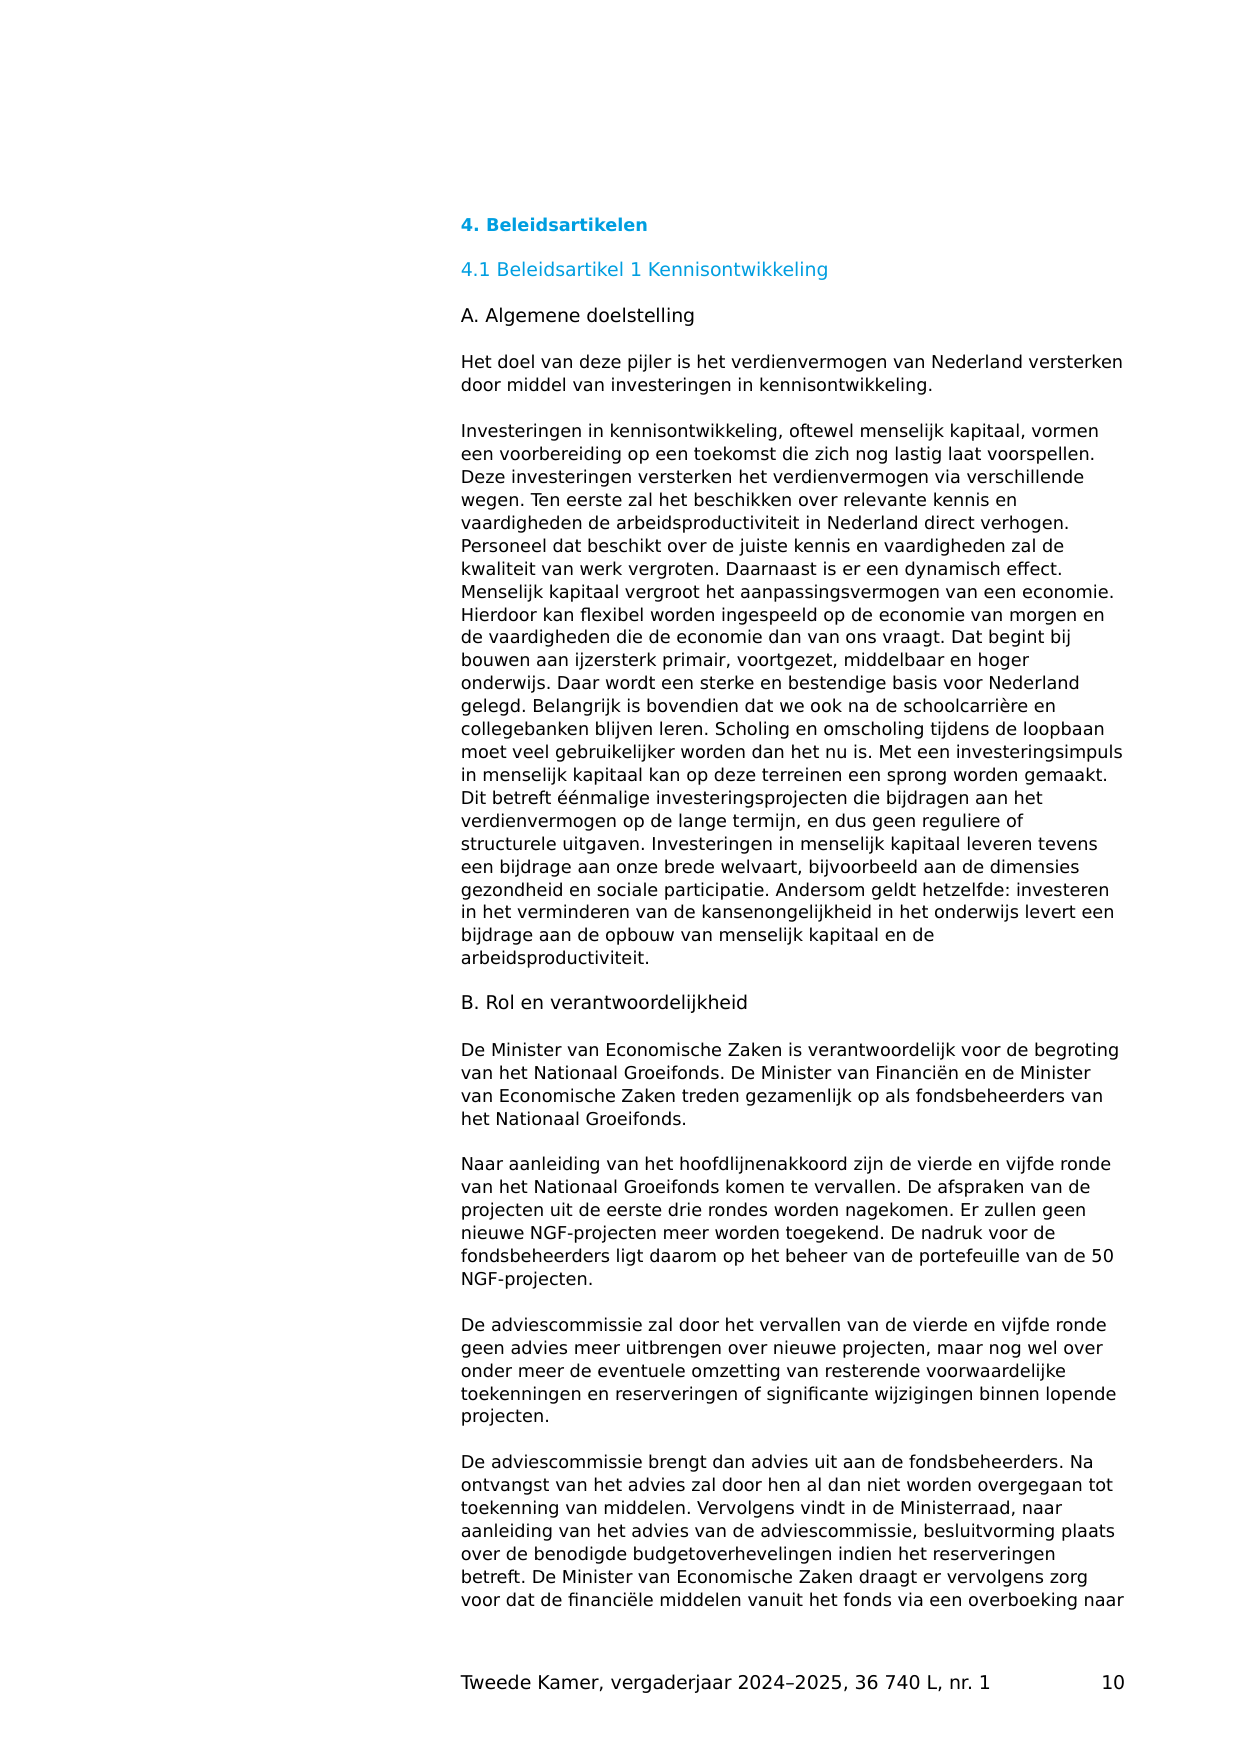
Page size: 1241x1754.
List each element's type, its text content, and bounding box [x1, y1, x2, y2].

text De Minister van Economische Zaken is verantwoordelĳk voor de begroting van het Nationaal Groeifonds. De Minister van Financiën en de Minister van Economische Zaken treden gezamenlĳk op als fondsbeheerders van het Nationaal Groeifonds. [461, 1038, 1125, 1129]
title 4. Beleidsartikelen [461, 213, 1125, 236]
text De adviescommissie zal door het vervallen van de vierde en vĳfde ronde geen advies meer uitbrengen over nieuwe projecten, maar nog wel over onder meer de eventuele omzetting van resterende voorwaardelĳke toekenningen en reserveringen of significante wĳzigingen binnen lopende projecten. [461, 1313, 1125, 1427]
title A. Algemene doelstelling [461, 305, 1125, 327]
text Naar aanleiding van het hoofdlĳnenakkoord zijn de vierde en vĳfde ronde van het Nationaal Groeifonds komen te vervallen. De afspraken van de projecten uit de eerste drie rondes worden nagekomen. Er zullen geen nieuwe NGF-projecten meer worden toegekend. De nadruk voor de fondsbeheerders ligt daarom op het beheer van de portefeuille van de 50 NGF-projecten. [461, 1152, 1125, 1290]
text De adviescommissie brengt dan advies uit aan de fondsbeheerders. Na ontvangst van het advies zal door hen al dan niet worden overgegaan tot toekenning van middelen. Vervolgens vindt in de Ministerraad, naar aanleiding van het advies van de adviescommissie, besluitvorming plaats over de benodigde budgetoverhevelingen indien het reserveringen betreft. De Minister van Economische Zaken draagt er vervolgens zorg voor dat de financiële middelen vanuit het fonds via een overboeking naar [461, 1450, 1125, 1611]
text Investeringen in kennisontwikkeling, oftewel menselĳk kapitaal, vormen een voorbereiding op een toekomst die zich nog lastig laat voorspellen. Deze investeringen versterken het verdienvermogen via verschillende wegen. Ten eerste zal het beschikken over relevante kennis en vaardigheden de arbeidsproductiviteit in Nederland direct verhogen. Personeel dat beschikt over de juiste kennis en vaardigheden zal de kwaliteit van werk vergroten. Daarnaast is er een dynamisch effect. Menselĳk kapitaal vergroot het aanpassingsvermogen van een economie. Hierdoor kan flexibel worden ingespeeld op de economie van morgen en de vaardigheden die de economie dan van ons vraagt. Dat begint bĳ bouwen aan ĳzersterk primair, voortgezet, middelbaar en hoger onderwĳs. Daar wordt een sterke en bestendige basis voor Nederland gelegd. Belangrĳk is bovendien dat we ook na de schoolcarrière en collegebanken blĳven leren. Scholing en omscholing tĳdens de loopbaan moet veel gebruikelĳker worden dan het nu is. Met een investeringsimpuls in menselĳk kapitaal kan op deze terreinen een sprong worden gemaakt. Dit betreft éénmalige investeringsprojecten die bĳdragen aan het verdienvermogen op de lange termĳn, en dus geen reguliere of structurele uitgaven. Investeringen in menselĳk kapitaal leveren tevens een bĳdrage aan onze brede welvaart, bĳvoorbeeld aan de dimensies gezondheid en sociale participatie. Andersom geldt hetzelfde: investeren in het verminderen van de kansenongelĳkheid in het onderwĳs levert een bĳdrage aan de opbouw van menselĳk kapitaal en de arbeidsproductiviteit. [461, 419, 1125, 969]
text Het doel van deze pĳler is het verdienvermogen van Nederland versterken door middel van investeringen in kennisontwikkeling. [461, 351, 1125, 396]
title B. Rol en verantwoordelijkheid [461, 992, 1125, 1014]
title 4.1 Beleidsartikel 1 Kennisontwikkeling [461, 259, 1125, 281]
